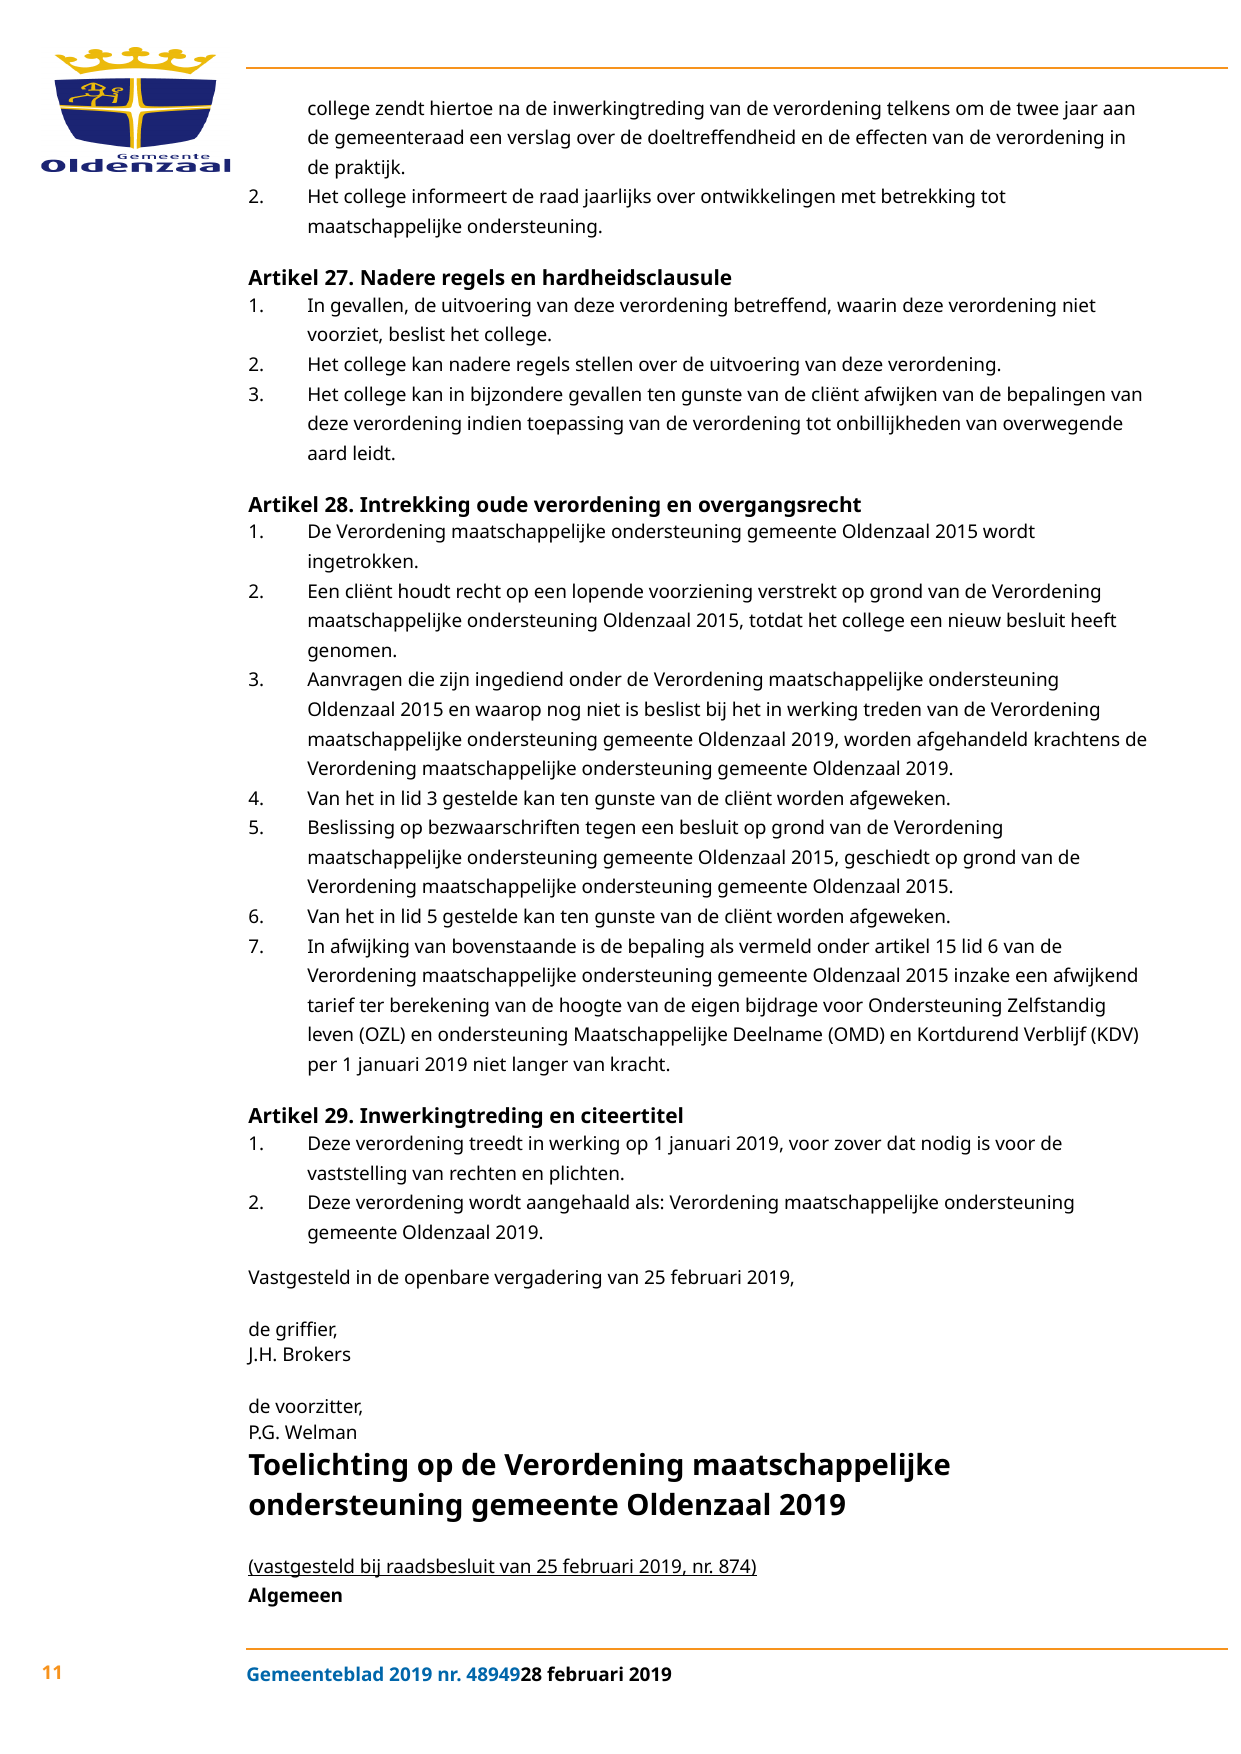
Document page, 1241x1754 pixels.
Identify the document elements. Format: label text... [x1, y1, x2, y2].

list Het college kan nadere regels stellen over de uitvoering van deze verordening. [248, 351, 1152, 377]
list Een cliënt houdt recht op een lopende voorziening verstrekt op grond van de Verordening maatschappelijke ondersteuning Oldenzaal 2015, totdat het college een nieuw besluit heeft genomen. [248, 578, 1152, 663]
text de voorzitter, [248, 1393, 1152, 1419]
list Van het in lid 3 gestelde kan ten gunste van de cliënt worden afgeweken. [248, 785, 1152, 811]
text P.G. Welman [248, 1419, 1152, 1444]
list De Verordening maatschappelijke ondersteuning gemeente Oldenzaal 2015 wordt ingetrokken. [248, 519, 1152, 574]
text Toelichting op de Verordening maatschappelijke ondersteuning gemeente Oldenzaal 2019 [248, 1444, 1152, 1524]
list In gevallen, de uitvoering van deze verordening betreffend, waarin deze verordening niet voorziet, beslist het college. [248, 292, 1152, 347]
text Vastgesteld in de openbare vergadering van 25 februari 2019, [248, 1264, 1152, 1290]
list Het college informeert de raad jaarlijks over ontwikkelingen met betrekking tot maatschappelijke ondersteuning. [248, 183, 1152, 239]
list college zendt hiertoe na de inwerkingtreding van de verordening telkens om de twee jaar aan de gemeenteraad een verslag over de doeltreffendheid en de effecten van de verordening in de praktijk. [248, 95, 1152, 180]
text Algemeen [248, 1583, 1152, 1608]
text de griffier, [248, 1316, 1152, 1342]
list Deze verordening wordt aangehaald als: Verordening maatschappelijke ondersteuning gemeente Oldenzaal 2019. [248, 1189, 1152, 1244]
list Aanvragen die zijn ingediend onder de Verordening maatschappelijke ondersteuning Oldenzaal 2015 en waarop nog niet is beslist bij het in werking treden van de Verordening maatschappelijke ondersteuning gemeente Oldenzaal 2019, worden afgehandeld krachtens de Verordening maatschappelijke ondersteuning gemeente Oldenzaal 2019. [248, 667, 1152, 781]
text Artikel 28. Intrekking oude verordening en overgangsrecht [248, 490, 1152, 519]
text Artikel 27. Nadere regels en hardheidsclausule [248, 263, 1152, 292]
picture [41, 47, 231, 172]
list Het college kan in bijzondere gevallen ten gunste van de cliënt afwijken van de bepalingen van deze verordening indien toepassing van de verordening tot onbillijkheden van overwegende aard leidt. [248, 381, 1152, 466]
list Beslissing op bezwaarschriften tegen een besluit op grond van de Verordening maatschappelijke ondersteuning gemeente Oldenzaal 2015, geschiedt op grond van de Verordening maatschappelijke ondersteuning gemeente Oldenzaal 2015. [248, 814, 1152, 899]
text J.H. Brokers [248, 1342, 1152, 1367]
list In afwijking van bovenstaande is de bepaling als vermeld onder artikel 15 lid 6 van de Verordening maatschappelijke ondersteuning gemeente Oldenzaal 2015 inzake een afwijkend tarief ter berekening van de hoogte van de eigen bijdrage voor Ondersteuning Zelfstandig leven (OZL) en ondersteuning Maatschappelijke Deelname (OMD) en Kortdurend Verblijf (KDV) per 1 januari 2019 niet langer van kracht. [248, 933, 1152, 1077]
list Deze verordening treedt in werking op 1 januari 2019, voor zover dat nodig is voor de vaststelling van rechten en plichten. [248, 1130, 1152, 1185]
list Van het in lid 5 gestelde kan ten gunste van de cliënt worden afgeweken. [248, 903, 1152, 929]
text Artikel 29. Inwerkingtreding en citeertitel [248, 1102, 1152, 1130]
text (vastgesteld bij raadsbesluit van 25 februari 2019, nr. 874) [248, 1553, 1152, 1579]
